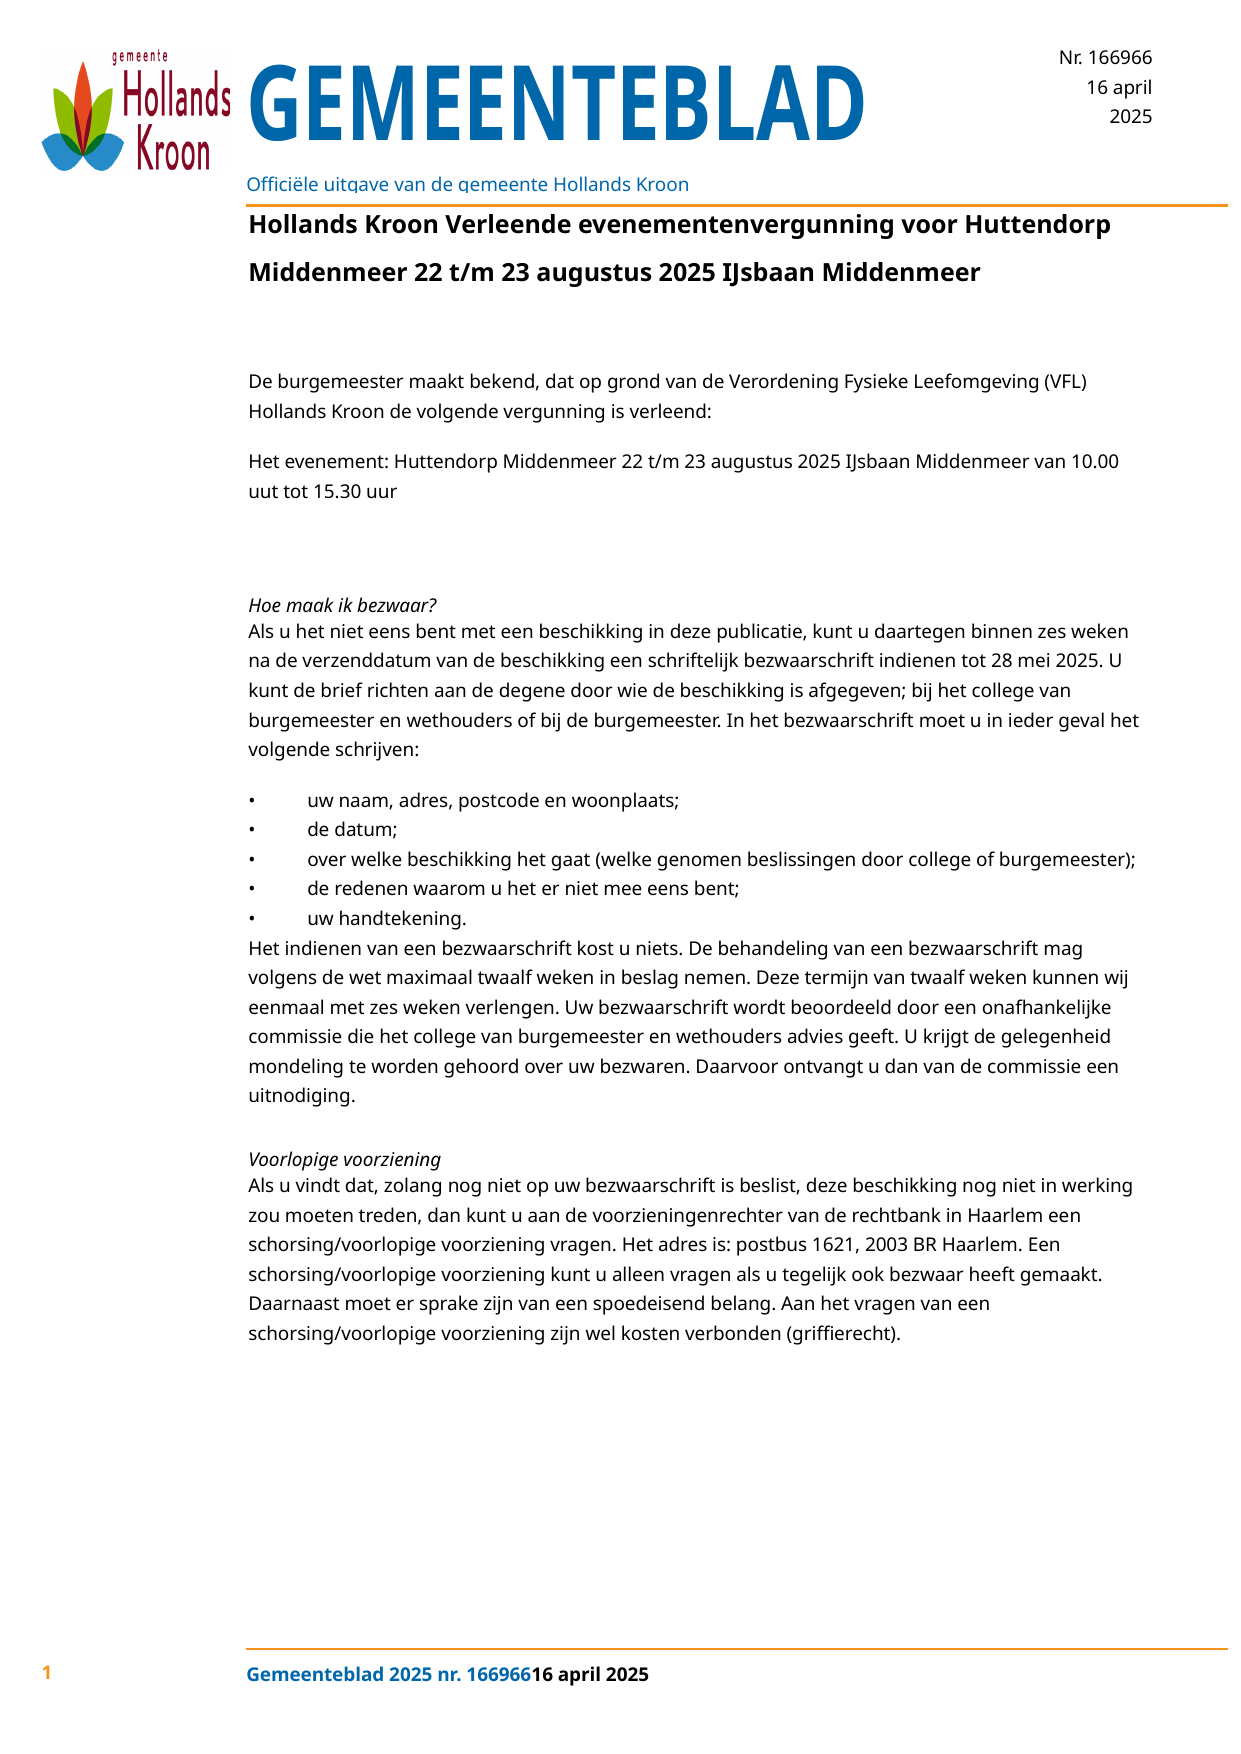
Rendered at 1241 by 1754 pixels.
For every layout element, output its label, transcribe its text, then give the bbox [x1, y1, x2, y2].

text Hollands Kroon Verleende evenementenvergunning voor Huttendorp Middenmeer 22 t/m 23 augustus 2025 IJsbaan Middenmeer [248, 207, 1152, 288]
text Als u vindt dat, zolang nog niet op uw bezwaarschrift is beslist, deze beschikking nog niet in werking zou moeten treden, dan kunt u aan de voorzieningenrechter van de rechtbank in Haarlem een schorsing/voorlopige voorziening vragen. Het adres is: postbus 1621, 2003 BR Haarlem. Een schorsing/voorlopige voorziening kunt u alleen vragen als u tegelijk ook bezwaar heeft gemaakt. Daarnaast moet er sprake zijn van een spoedeisend belang. Aan het vragen van een schorsing/voorlopige voorziening zijn wel kosten verbonden (griffierecht). [248, 1172, 1152, 1346]
text Voorlopige voorziening [248, 1147, 1152, 1172]
picture [41, 47, 231, 172]
list over welke beschikking het gaat (welke genomen beslissingen door college of burgemeester); [248, 846, 1152, 872]
list uw naam, adres, postcode en woonplaats; [248, 787, 1152, 812]
text Het indienen van een bezwaarschrift kost u niets. De behandeling van een bezwaarschrift mag volgens de wet maximaal twaalf weken in beslag nemen. Deze termijn van twaalf weken kunnen wij eenmaal met zes weken verlengen. Uw bezwaarschrift wordt beoordeeld door een onafhankelijke commissie die het college van burgemeester en wethouders advies geeft. U krijgt de gelegenheid mondeling te worden gehoord over uw bezwaren. Daarvoor ontvangt u dan van de commissie een uitnodiging. [248, 935, 1152, 1108]
list uw handtekening. [248, 905, 1152, 931]
text Hoe maak ik bezwaar? [248, 592, 1152, 618]
list de redenen waarom u het er niet mee eens bent; [248, 876, 1152, 901]
text Het evenement: Huttendorp Middenmeer 22 t/m 23 augustus 2025 IJsbaan Middenmeer van 10.00 uut tot 15.30 uur [248, 448, 1152, 504]
text Als u het niet eens bent met een beschikking in deze publicatie, kunt u daartegen binnen zes weken na de verzenddatum van de beschikking een schriftelijk bezwaarschrift indienen tot 28 mei 2025. U kunt de brief richten aan de degene door wie de beschikking is afgegeven; bij het college van burgemeester en wethouders of bij de burgemeester. In het bezwaarschrift moet u in ieder geval het volgende schrijven: [248, 618, 1152, 762]
list de datum; [248, 816, 1152, 842]
text De burgemeester maakt bekend, dat op grond van de Verordening Fysieke Leefomgeving (VFL) Hollands Kroon de volgende vergunning is verleend: [248, 368, 1152, 424]
